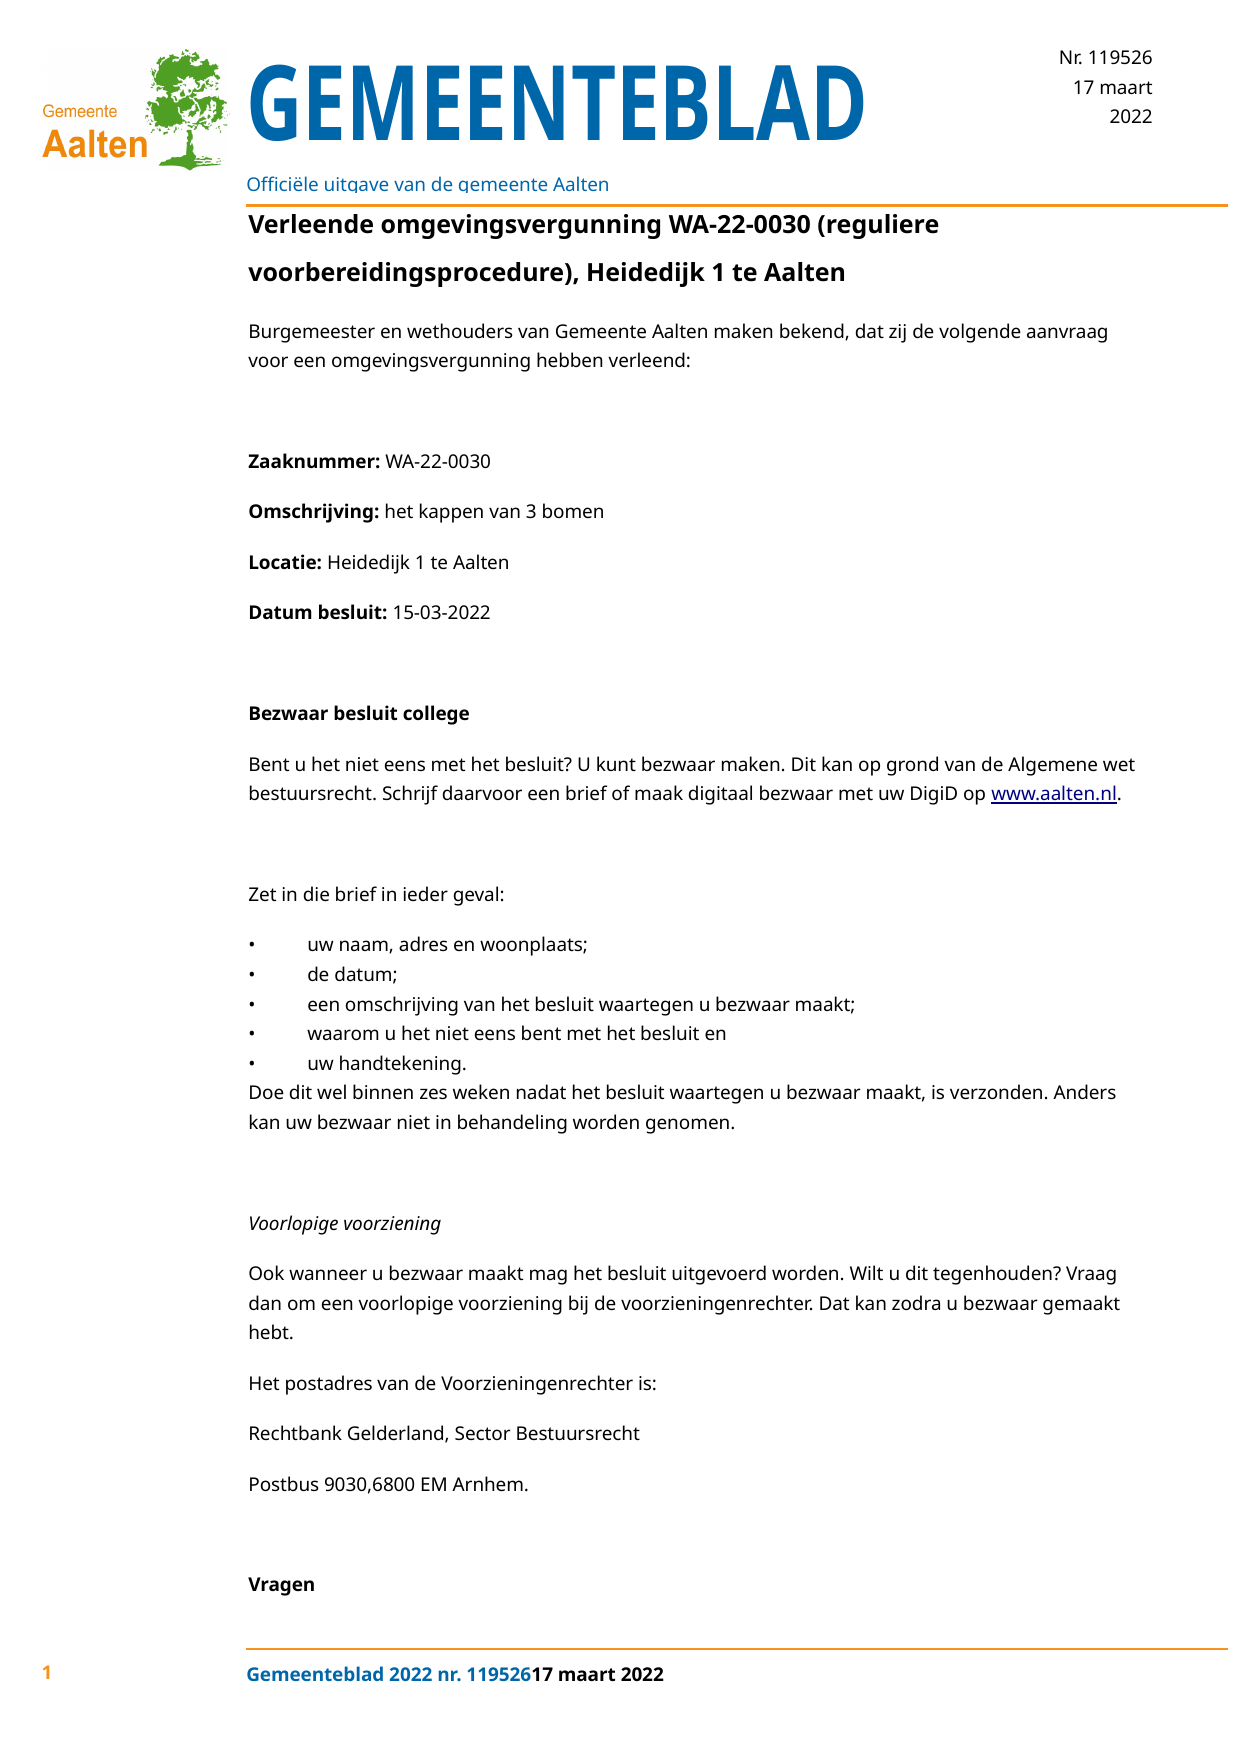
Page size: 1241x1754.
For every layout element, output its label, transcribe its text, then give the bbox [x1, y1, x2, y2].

text Burgemeester en wethouders van Gemeente Aalten maken bekend, dat zij de volgende aanvraag voor een omgevingsvergunning hebben verleend: [248, 318, 1152, 373]
text Postbus 9030,6800 EM Arnhem. [248, 1471, 1152, 1497]
text Doe dit wel binnen zes weken nadat het besluit waartegen u bezwaar maakt, is verzonden. Anders kan uw bezwaar niet in behandeling worden genomen. [248, 1079, 1152, 1135]
list uw handtekening. [248, 1050, 1152, 1076]
list waarom u het niet eens bent met het besluit en [248, 1020, 1152, 1046]
picture [41, 47, 231, 172]
list de datum; [248, 961, 1152, 987]
text Zaaknummer: WA-22-0030 [248, 448, 1152, 474]
list uw naam, adres en woonplaats; [248, 932, 1152, 957]
text Datum besluit: 15-03-2022 [248, 599, 1152, 625]
text Voorlopige voorziening [248, 1210, 1152, 1236]
text Locatie: Heidedijk 1 te Aalten [248, 549, 1152, 575]
text Het postadres van de Voorzieningenrechter is: [248, 1370, 1152, 1396]
text Bezwaar besluit college [248, 700, 1152, 726]
text Bent u het niet eens met het besluit? U kunt bezwaar maken. Dit kan op grond van de Algemene wet bestuursrecht. Schrijf daarvoor een brief of maak digitaal bezwaar met uw DigiD op www.aalten.nl. [248, 751, 1152, 806]
list een omschrijving van het besluit waartegen u bezwaar maakt; [248, 991, 1152, 1017]
text Ook wanneer u bezwaar maakt mag het besluit uitgevoerd worden. Wilt u dit tegenhouden? Vraag dan om een voorlopige voorziening bij de voorzieningenrechter. Dat kan zodra u bezwaar gemaakt hebt. [248, 1260, 1152, 1345]
text Omschrijving: het kappen van 3 bomen [248, 499, 1152, 524]
text Zet in die brief in ieder geval: [248, 881, 1152, 907]
text Verleende omgevingsvergunning WA-22-0030 (reguliere voorbereidingsprocedure), Heidedijk 1 te Aalten [248, 207, 1152, 288]
text Vragen [248, 1572, 1152, 1597]
text Rechtbank Gelderland, Sector Bestuursrecht [248, 1420, 1152, 1446]
